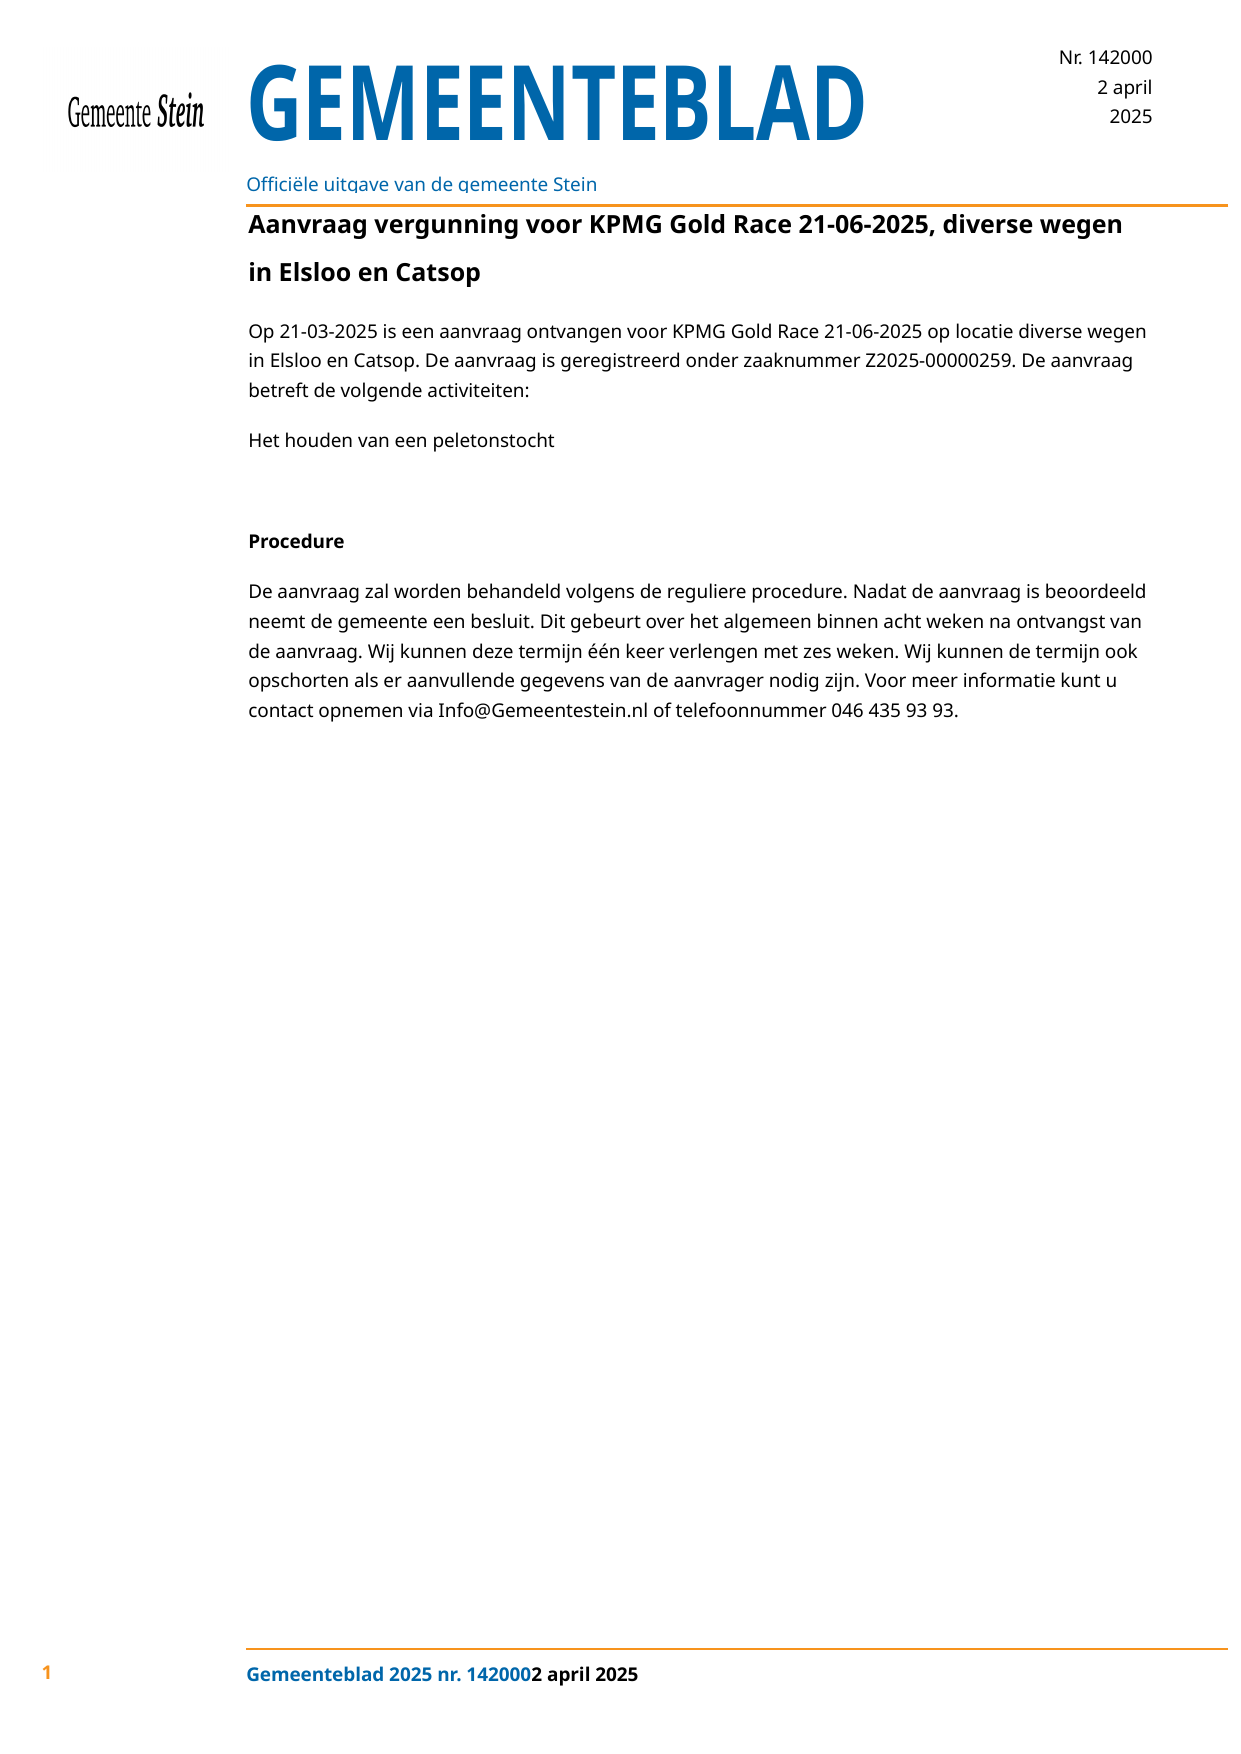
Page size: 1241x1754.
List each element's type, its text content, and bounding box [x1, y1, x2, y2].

text Op 21-03-2025 is een aanvraag ontvangen voor KPMG Gold Race 21-06-2025 op locatie diverse wegen in Elsloo en Catsop. De aanvraag is geregistreerd onder zaaknummer Z2025-00000259. De aanvraag betreft de volgende activiteiten: [248, 318, 1152, 403]
picture [41, 47, 231, 172]
text Het houden van een peletonstocht [248, 427, 1152, 453]
text Procedure [248, 528, 1152, 554]
text Aanvraag vergunning voor KPMG Gold Race 21-06-2025, diverse wegen in Elsloo en Catsop [248, 207, 1152, 288]
text De aanvraag zal worden behandeld volgens de reguliere procedure. Nadat de aanvraag is beoordeeld neemt de gemeente een besluit. Dit gebeurt over het algemeen binnen acht weken na ontvangst van de aanvraag. Wij kunnen deze termijn één keer verlengen met zes weken. Wij kunnen de termijn ook opschorten als er aanvullende gegevens van de aanvrager nodig zijn. Voor meer informatie kunt u contact opnemen via Info@Gemeentestein.nl of telefoonnummer 046 435 93 93. [248, 579, 1152, 723]
